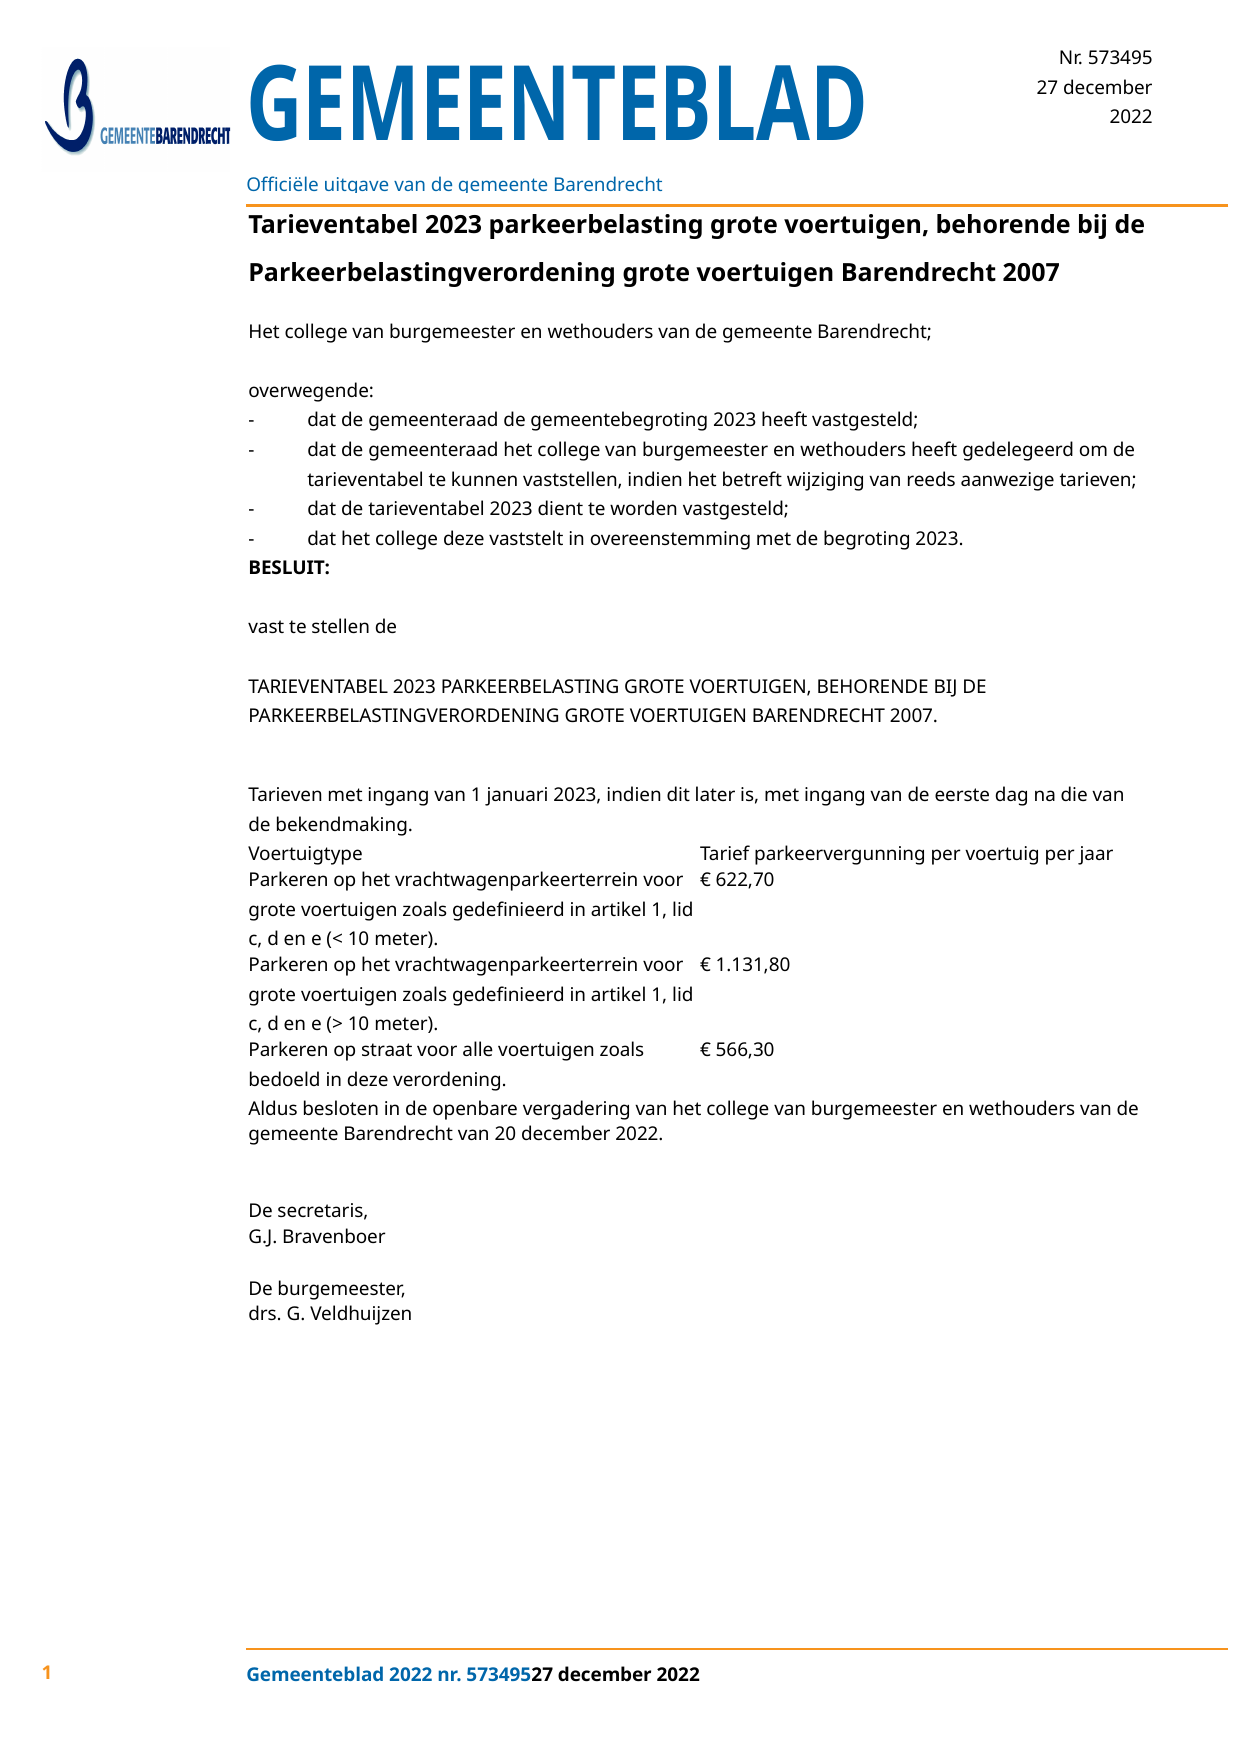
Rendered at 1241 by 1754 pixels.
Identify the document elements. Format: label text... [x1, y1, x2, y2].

list dat de tarieventabel 2023 dient te worden vastgesteld; [248, 495, 1152, 521]
text De secretaris, [248, 1198, 1152, 1223]
table_cell Parkeren op het vrachtwagenparkeerterrein voor grote voertuigen zoals gedefinieerd in artikel 1, lid c, d en e (> 10 meter). [248, 951, 700, 1036]
text BESLUIT: [248, 554, 1152, 580]
table_header Voertuigtype [248, 841, 700, 866]
text Aldus besloten in de openbare vergadering van het college van burgemeester en wethouders van de gemeente Barendrecht van 20 december 2022. [248, 1095, 1152, 1146]
table_cell € 566,30 [700, 1036, 1152, 1091]
text Tarieventabel 2023 parkeerbelasting grote voertuigen, behorende bij de Parkeerbelastingverordening grote voertuigen Barendrecht 2007 [248, 207, 1152, 288]
text Het college van burgemeester en wethouders van de gemeente Barendrecht; [248, 318, 1152, 344]
table_cell € 622,70 [700, 866, 1152, 951]
text Tarieven met ingang van 1 januari 2023, indien dit later is, met ingang van de eerste dag na die van de bekendmaking. [248, 781, 1152, 837]
table_cell € 1.131,80 [700, 951, 1152, 1036]
table_cell Parkeren op straat voor alle voertuigen zoals bedoeld in deze verordening. [248, 1036, 700, 1091]
text De burgemeester, [248, 1275, 1152, 1301]
text vast te stellen de [248, 614, 1152, 639]
list dat de gemeenteraad de gemeentebegroting 2023 heeft vastgesteld; [248, 407, 1152, 432]
table_cell Parkeren op het vrachtwagenparkeerterrein voor grote voertuigen zoals gedefinieerd in artikel 1, lid c, d en e (< 10 meter). [248, 866, 700, 951]
text overwegende: [248, 377, 1152, 403]
text TARIEVENTABEL 2023 PARKEERBELASTING GROTE VOERTUIGEN, BEHORENDE BIJ DE PARKEERBELASTINGVERORDENING GROTE VOERTUIGEN BARENDRECHT 2007. [248, 673, 1152, 728]
list dat het college deze vaststelt in overeenstemming met de begroting 2023. [248, 525, 1152, 551]
text G.J. Bravenboer [248, 1223, 1152, 1249]
table_header Tarief parkeervergunning per voertuig per jaar [700, 841, 1152, 866]
picture [41, 47, 231, 172]
list dat de gemeenteraad het college van burgemeester en wethouders heeft gedelegeerd om de tarieventabel te kunnen vaststellen, indien het betreft wijziging van reeds aanwezige tarieven; [248, 436, 1152, 492]
text drs. G. Veldhuijzen [248, 1301, 1152, 1326]
